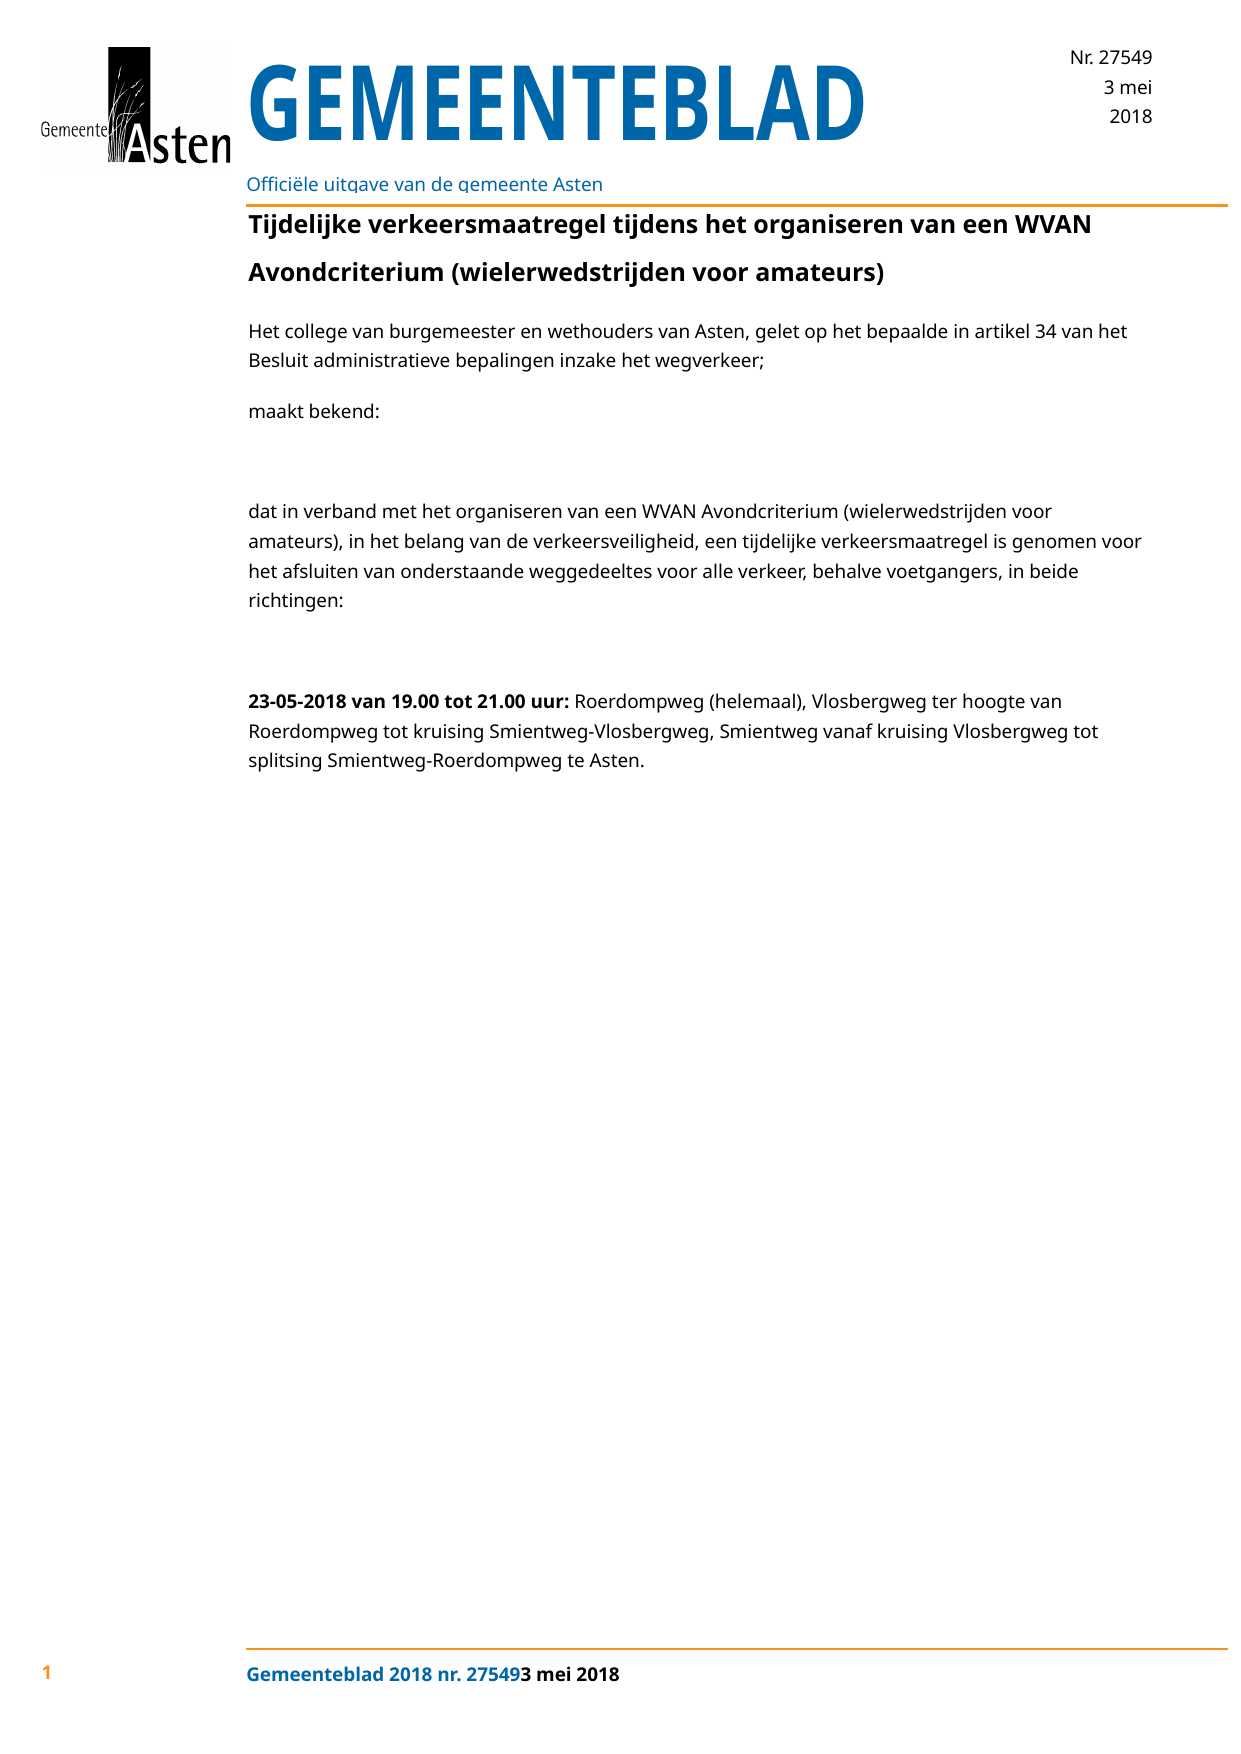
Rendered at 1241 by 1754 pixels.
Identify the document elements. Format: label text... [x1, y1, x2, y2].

text 23-05-2018 van 19.00 tot 21.00 uur: Roerdompweg (helemaal), Vlosbergweg ter hoogte van Roerdompweg tot kruising Smientweg-Vlosbergweg, Smientweg vanaf kruising Vlosbergweg tot splitsing Smientweg-Roerdompweg te Asten. [248, 688, 1152, 773]
text Het college van burgemeester en wethouders van Asten, gelet op het bepaalde in artikel 34 van het Besluit administratieve bepalingen inzake het wegverkeer; [248, 318, 1152, 373]
picture [41, 47, 231, 172]
text maakt bekend: [248, 398, 1152, 424]
text Tijdelijke verkeersmaatregel tijdens het organiseren van een WVAN Avondcriterium (wielerwedstrijden voor amateurs) [248, 207, 1152, 288]
text dat in verband met het organiseren van een WVAN Avondcriterium (wielerwedstrijden voor amateurs), in het belang van de verkeersveiligheid, een tijdelijke verkeersmaatregel is genomen voor het afsluiten van onderstaande weggedeeltes voor alle verkeer, behalve voetgangers, in beide richtingen: [248, 499, 1152, 613]
